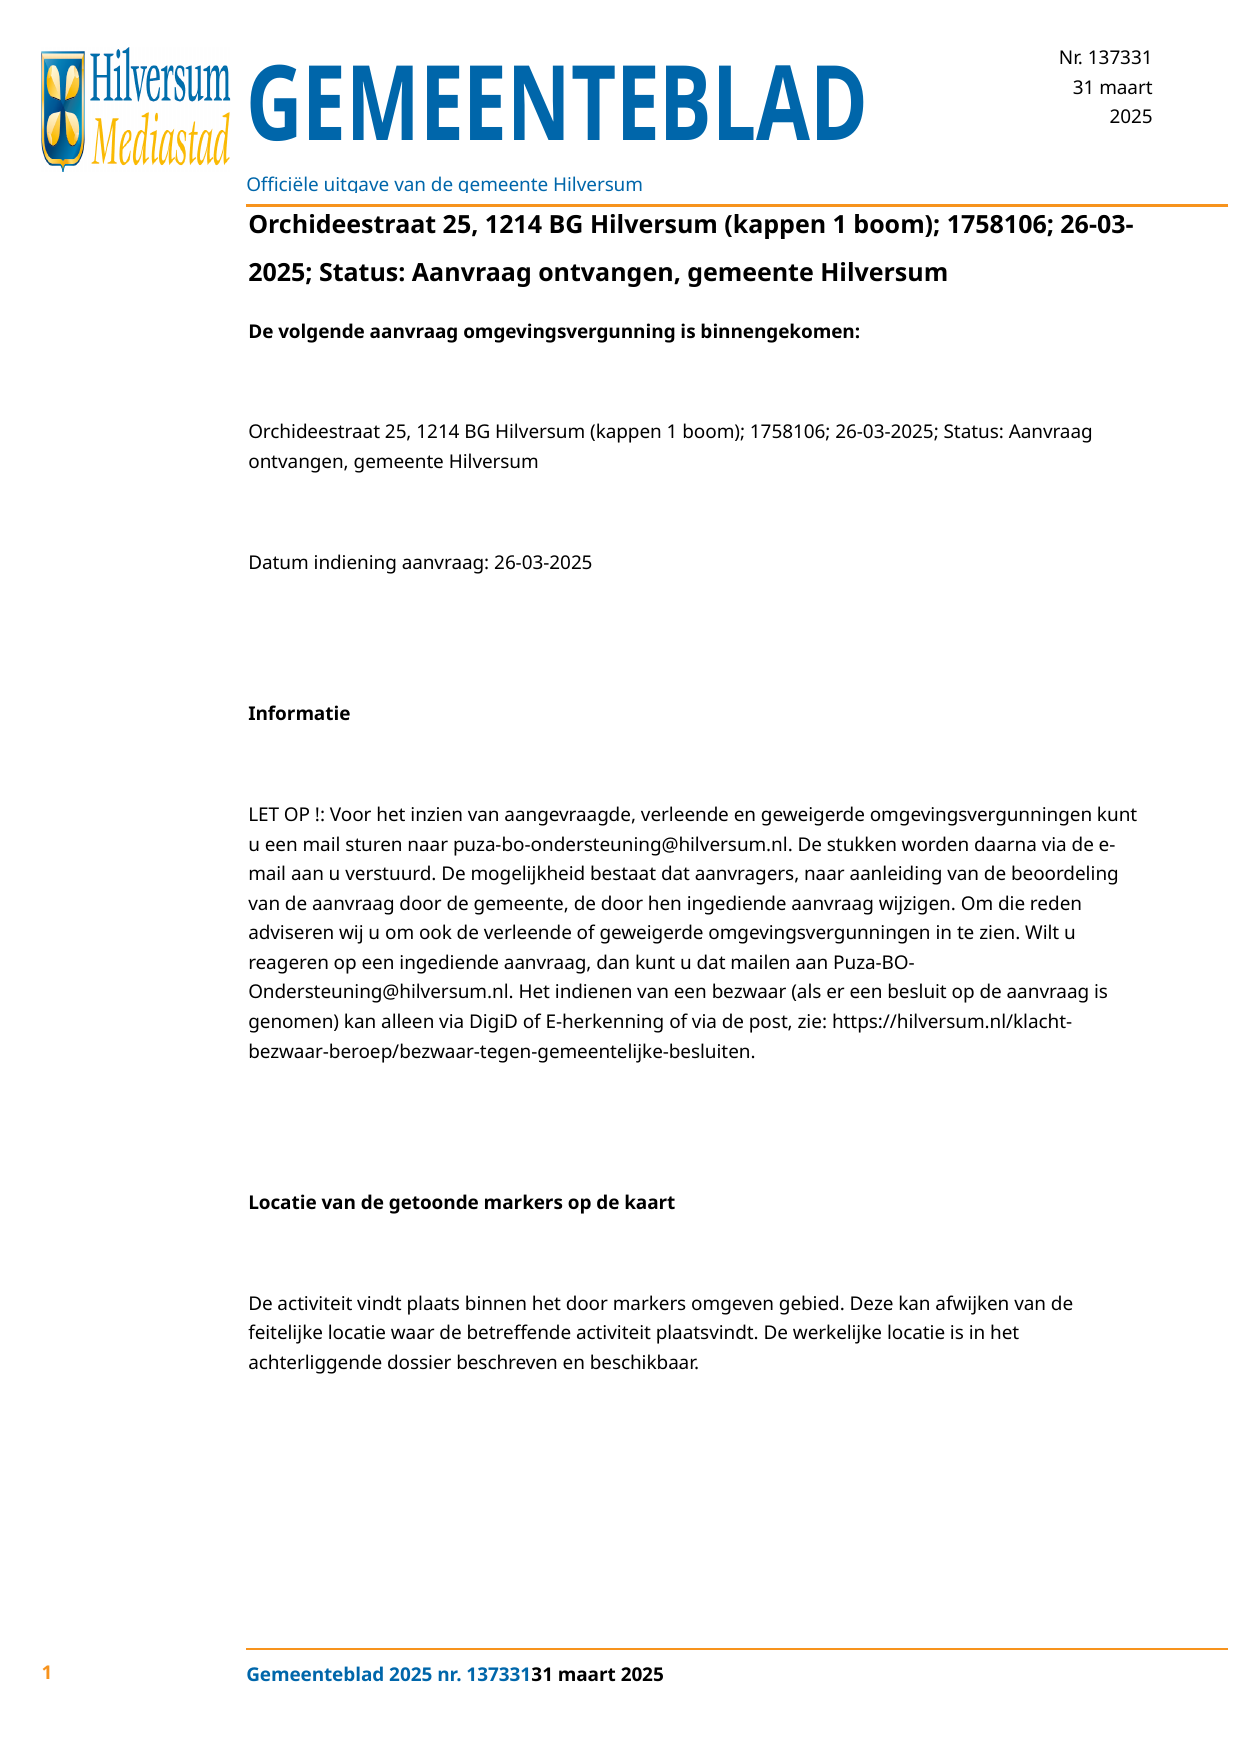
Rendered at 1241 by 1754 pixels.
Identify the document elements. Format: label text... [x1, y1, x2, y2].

text Orchideestraat 25, 1214 BG Hilversum (kappen 1 boom); 1758106; 26-03-2025; Status: Aanvraag ontvangen, gemeente Hilversum [248, 207, 1152, 288]
text Orchideestraat 25, 1214 BG Hilversum (kappen 1 boom); 1758106; 26-03-2025; Status: Aanvraag ontvangen, gemeente Hilversum [248, 419, 1152, 474]
text LET OP !: Voor het inzien van aangevraagde, verleende en geweigerde omgevingsvergunningen kunt u een mail sturen naar puza-bo-ondersteuning@hilversum.nl. De stukken worden daarna via de e-mail aan u verstuurd. De mogelijkheid bestaat dat aanvragers, naar aanleiding van de beoordeling van de aanvraag door de gemeente, de door hen ingediende aanvraag wijzigen. Om die reden adviseren wij u om ook de verleende of geweigerde omgevingsvergunningen in te zien. Wilt u reageren op een ingediende aanvraag, dan kunt u dat mailen aan Puza-BO-Ondersteuning@hilversum.nl. Het indienen van een bezwaar (als er een besluit op de aanvraag is genomen) kan alleen via DigiD of E-herkenning of via de post, zie: https://hilversum.nl/klacht-bezwaar-beroep/bezwaar-tegen-gemeentelijke-besluiten. [248, 801, 1152, 1064]
text Datum indiening aanvraag: 26-03-2025 [248, 549, 1152, 575]
text De volgende aanvraag omgevingsvergunning is binnengekomen: [248, 318, 1152, 344]
picture [41, 47, 231, 172]
text De activiteit vindt plaats binnen het door markers omgeven gebied. Deze kan afwijken van de feitelijke locatie waar de betreffende activiteit plaatsvindt. De werkelijke locatie is in het achterliggende dossier beschreven en beschikbaar. [248, 1290, 1152, 1375]
text Locatie van de getoonde markers op de kaart [248, 1189, 1152, 1215]
text Informatie [248, 700, 1152, 726]
